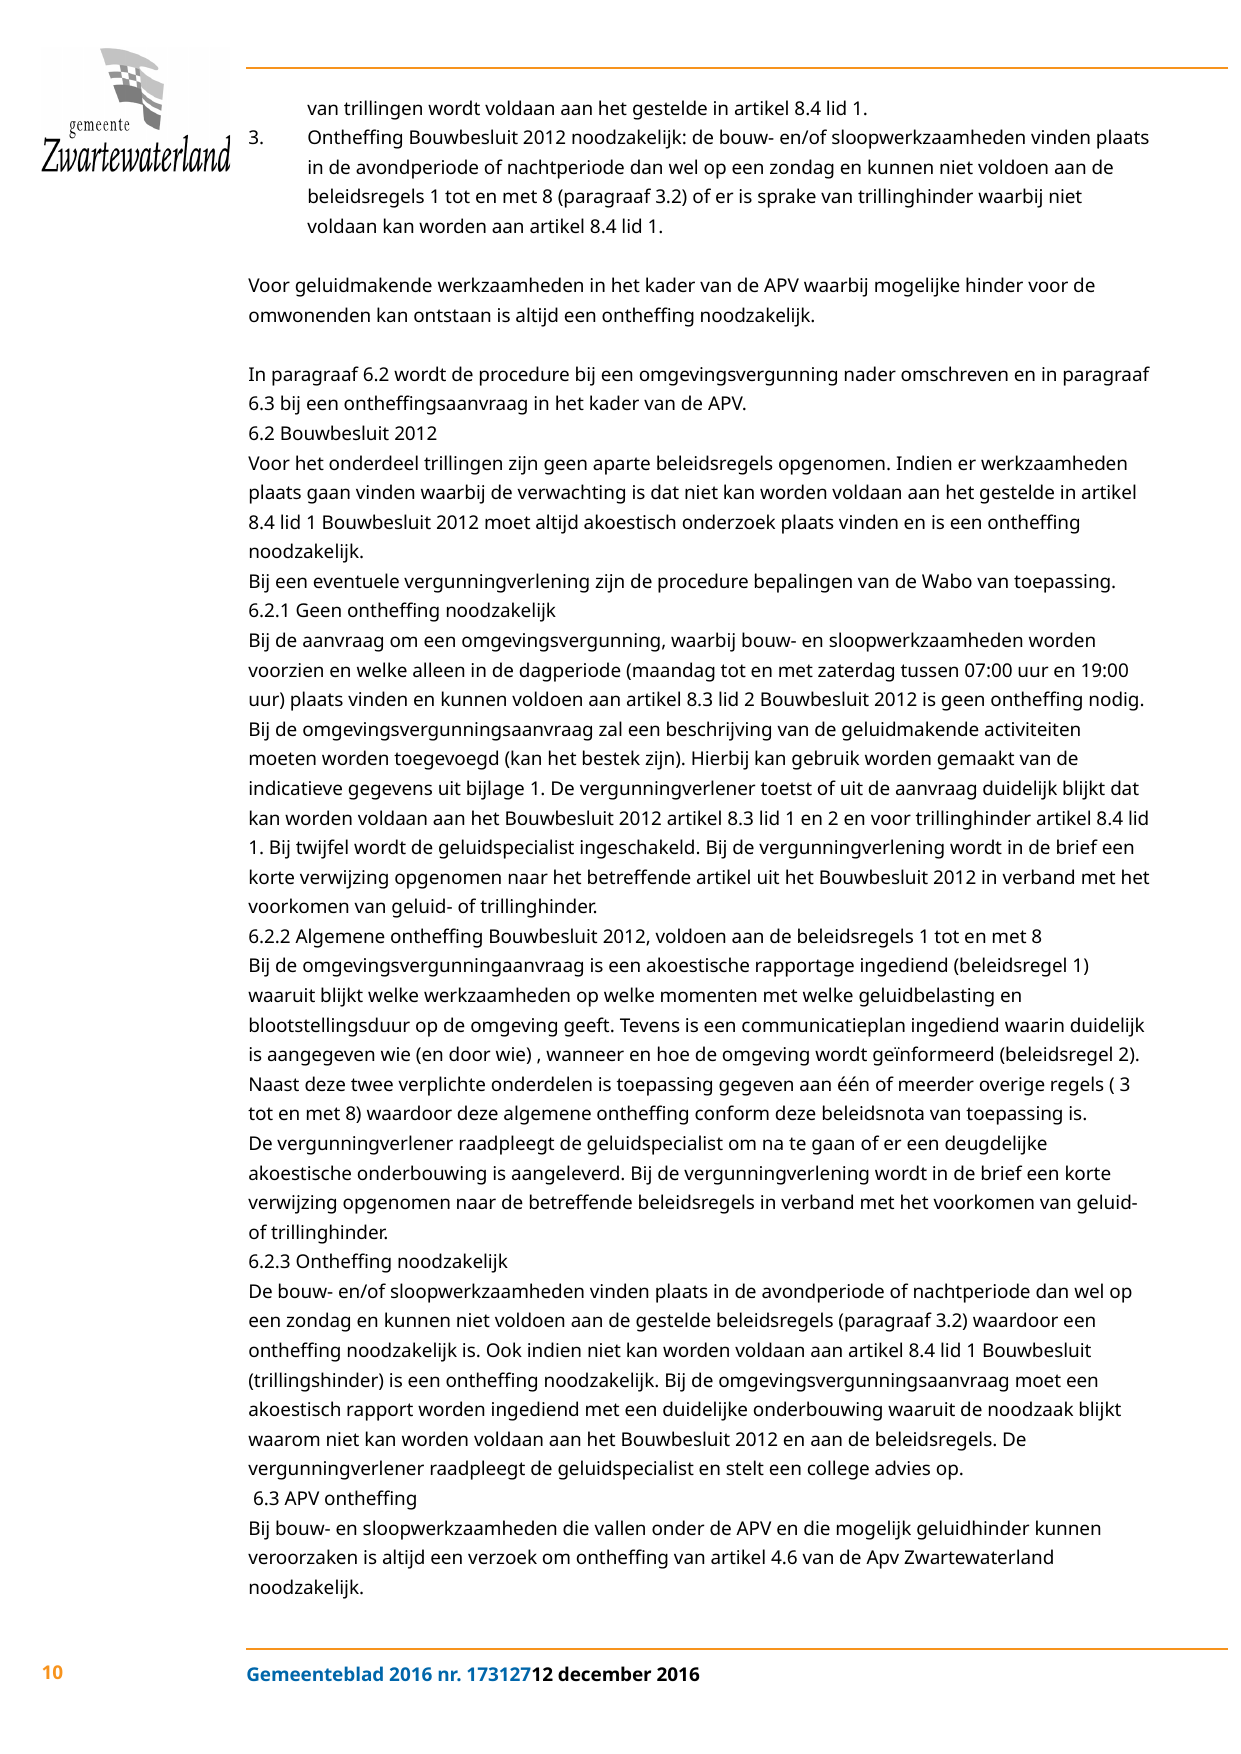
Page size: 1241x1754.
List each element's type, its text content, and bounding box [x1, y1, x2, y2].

text In paragraaf 6.2 wordt de procedure bij een omgevingsvergunning nader omschreven en in paragraaf 6.3 bij een ontheffingsaanvraag in het kader van de APV. [248, 361, 1152, 416]
list van trillingen wordt voldaan aan het gestelde in artikel 8.4 lid 1. [248, 95, 1152, 121]
text 6.3 APV ontheffing [248, 1485, 1152, 1511]
text 6.2.2 Algemene ontheffing Bouwbesluit 2012, voldoen aan de beleidsregels 1 tot en met 8 [248, 923, 1152, 949]
text De bouw- en/of sloopwerkzaamheden vinden plaats in de avondperiode of nachtperiode dan wel op een zondag en kunnen niet voldoen aan de gestelde beleidsregels (paragraaf 3.2) waardoor een ontheffing noodzakelijk is. Ook indien niet kan worden voldaan aan artikel 8.4 lid 1 Bouwbesluit (trillingshinder) is een ontheffing noodzakelijk. Bij de omgevingsvergunningsaanvraag moet een akoestisch rapport worden ingediend met een duidelijke onderbouwing waaruit de noodzaak blijkt waarom niet kan worden voldaan aan het Bouwbesluit 2012 en aan de beleidsregels. De vergunningverlener raadpleegt de geluidspecialist en stelt een college advies op. [248, 1278, 1152, 1481]
text 6.2.1 Geen ontheffing noodzakelijk [248, 598, 1152, 623]
text Voor geluidmakende werkzaamheden in het kader van de APV waarbij mogelijke hinder voor de omwonenden kan ontstaan is altijd een ontheffing noodzakelijk. [248, 272, 1152, 328]
text 6.2 Bouwbesluit 2012 [248, 420, 1152, 446]
text De vergunningverlener raadpleegt de geluidspecialist om na te gaan of er een deugdelijke akoestische onderbouwing is aangeleverd. Bij de vergunningverlening wordt in de brief een korte verwijzing opgenomen naar de betreffende beleidsregels in verband met het voorkomen van geluid- of trillinghinder. [248, 1130, 1152, 1245]
list Ontheffing Bouwbesluit 2012 noodzakelijk: de bouw- en/of sloopwerkzaamheden vinden plaats in de avondperiode of nachtperiode dan wel op een zondag en kunnen niet voldoen aan de beleidsregels 1 tot en met 8 (paragraaf 3.2) of er is sprake van trillinghinder waarbij niet voldaan kan worden aan artikel 8.4 lid 1. [248, 124, 1152, 239]
text Bij de omgevingsvergunningsaanvraag zal een beschrijving van de geluidmakende activiteiten moeten worden toegevoegd (kan het bestek zijn). Hierbij kan gebruik worden gemaakt van de indicatieve gegevens uit bijlage 1. De vergunningverlener toetst of uit de aanvraag duidelijk blijkt dat kan worden voldaan aan het Bouwbesluit 2012 artikel 8.3 lid 1 en 2 en voor trillinghinder artikel 8.4 lid 1. Bij twijfel wordt de geluidspecialist ingeschakeld. Bij de vergunningverlening wordt in de brief een korte verwijzing opgenomen naar het betreffende artikel uit het Bouwbesluit 2012 in verband met het voorkomen van geluid- of trillinghinder. [248, 716, 1152, 919]
text Bij een eventuele vergunningverlening zijn de procedure bepalingen van de Wabo van toepassing. [248, 568, 1152, 594]
picture [41, 47, 231, 172]
text Bij de aanvraag om een omgevingsvergunning, waarbij bouw- en sloopwerkzaamheden worden voorzien en welke alleen in de dagperiode (maandag tot en met zaterdag tussen 07:00 uur en 19:00 uur) plaats vinden en kunnen voldoen aan artikel 8.3 lid 2 Bouwbesluit 2012 is geen ontheffing nodig. [248, 627, 1152, 712]
text Voor het onderdeel trillingen zijn geen aparte beleidsregels opgenomen. Indien er werkzaamheden plaats gaan vinden waarbij de verwachting is dat niet kan worden voldaan aan het gestelde in artikel 8.4 lid 1 Bouwbesluit 2012 moet altijd akoestisch onderzoek plaats vinden en is een ontheffing noodzakelijk. [248, 450, 1152, 564]
text Bij bouw- en sloopwerkzaamheden die vallen onder de APV en die mogelijk geluidhinder kunnen veroorzaken is altijd een verzoek om ontheffing van artikel 4.6 van de Apv Zwartewaterland noodzakelijk. [248, 1515, 1152, 1600]
text Bij de omgevingsvergunningaanvraag is een akoestische rapportage ingediend (beleidsregel 1) waaruit blijkt welke werkzaamheden op welke momenten met welke geluidbelasting en blootstellingsduur op de omgeving geeft. Tevens is een communicatieplan ingediend waarin duidelijk is aangegeven wie (en door wie) , wanneer en hoe de omgeving wordt geïnformeerd (beleidsregel 2). Naast deze twee verplichte onderdelen is toepassing gegeven aan één of meerder overige regels ( 3 tot en met 8) waardoor deze algemene ontheffing conform deze beleidsnota van toepassing is. [248, 953, 1152, 1126]
text 6.2.3 Ontheffing noodzakelijk [248, 1248, 1152, 1274]
